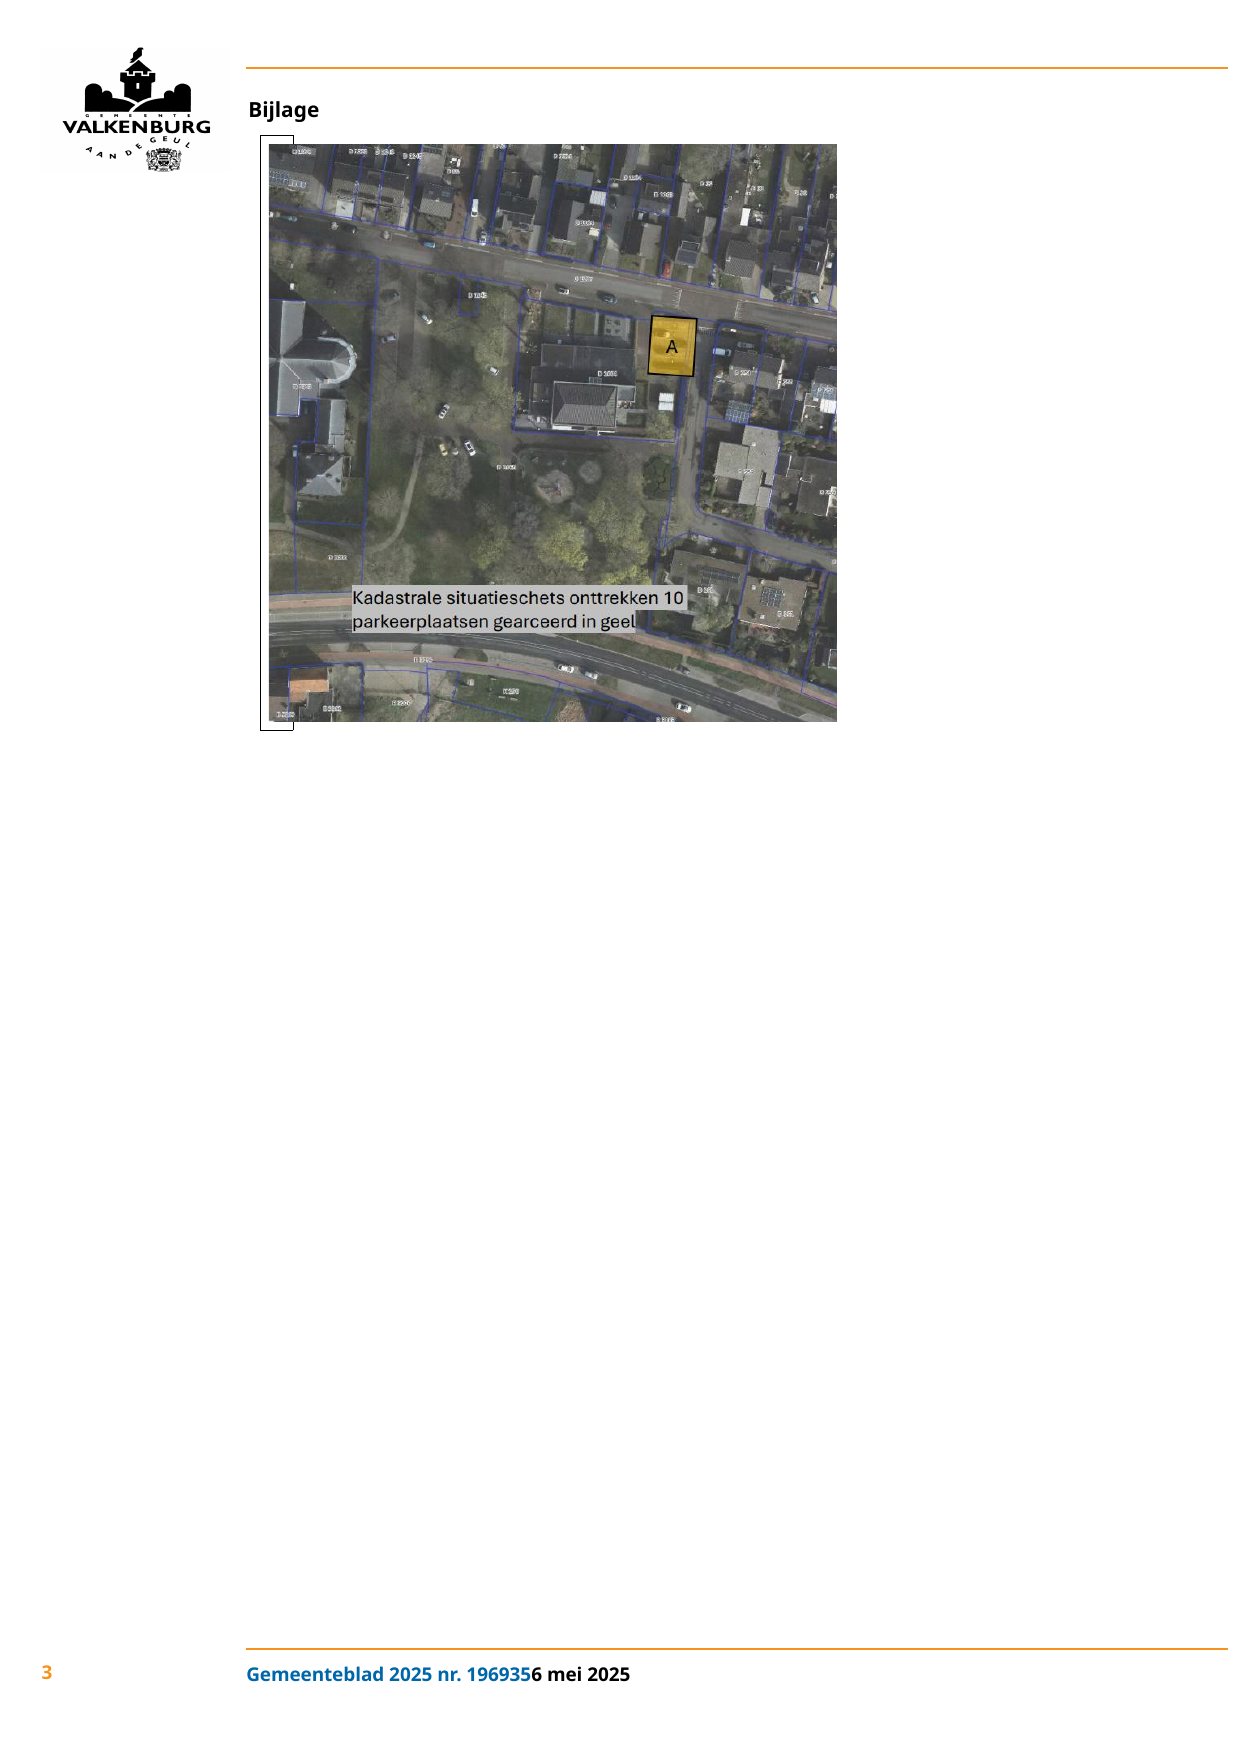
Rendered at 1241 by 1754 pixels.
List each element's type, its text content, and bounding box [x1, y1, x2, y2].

picture [41, 47, 231, 172]
text Bijlage [248, 95, 1152, 123]
picture [268, 144, 837, 722]
